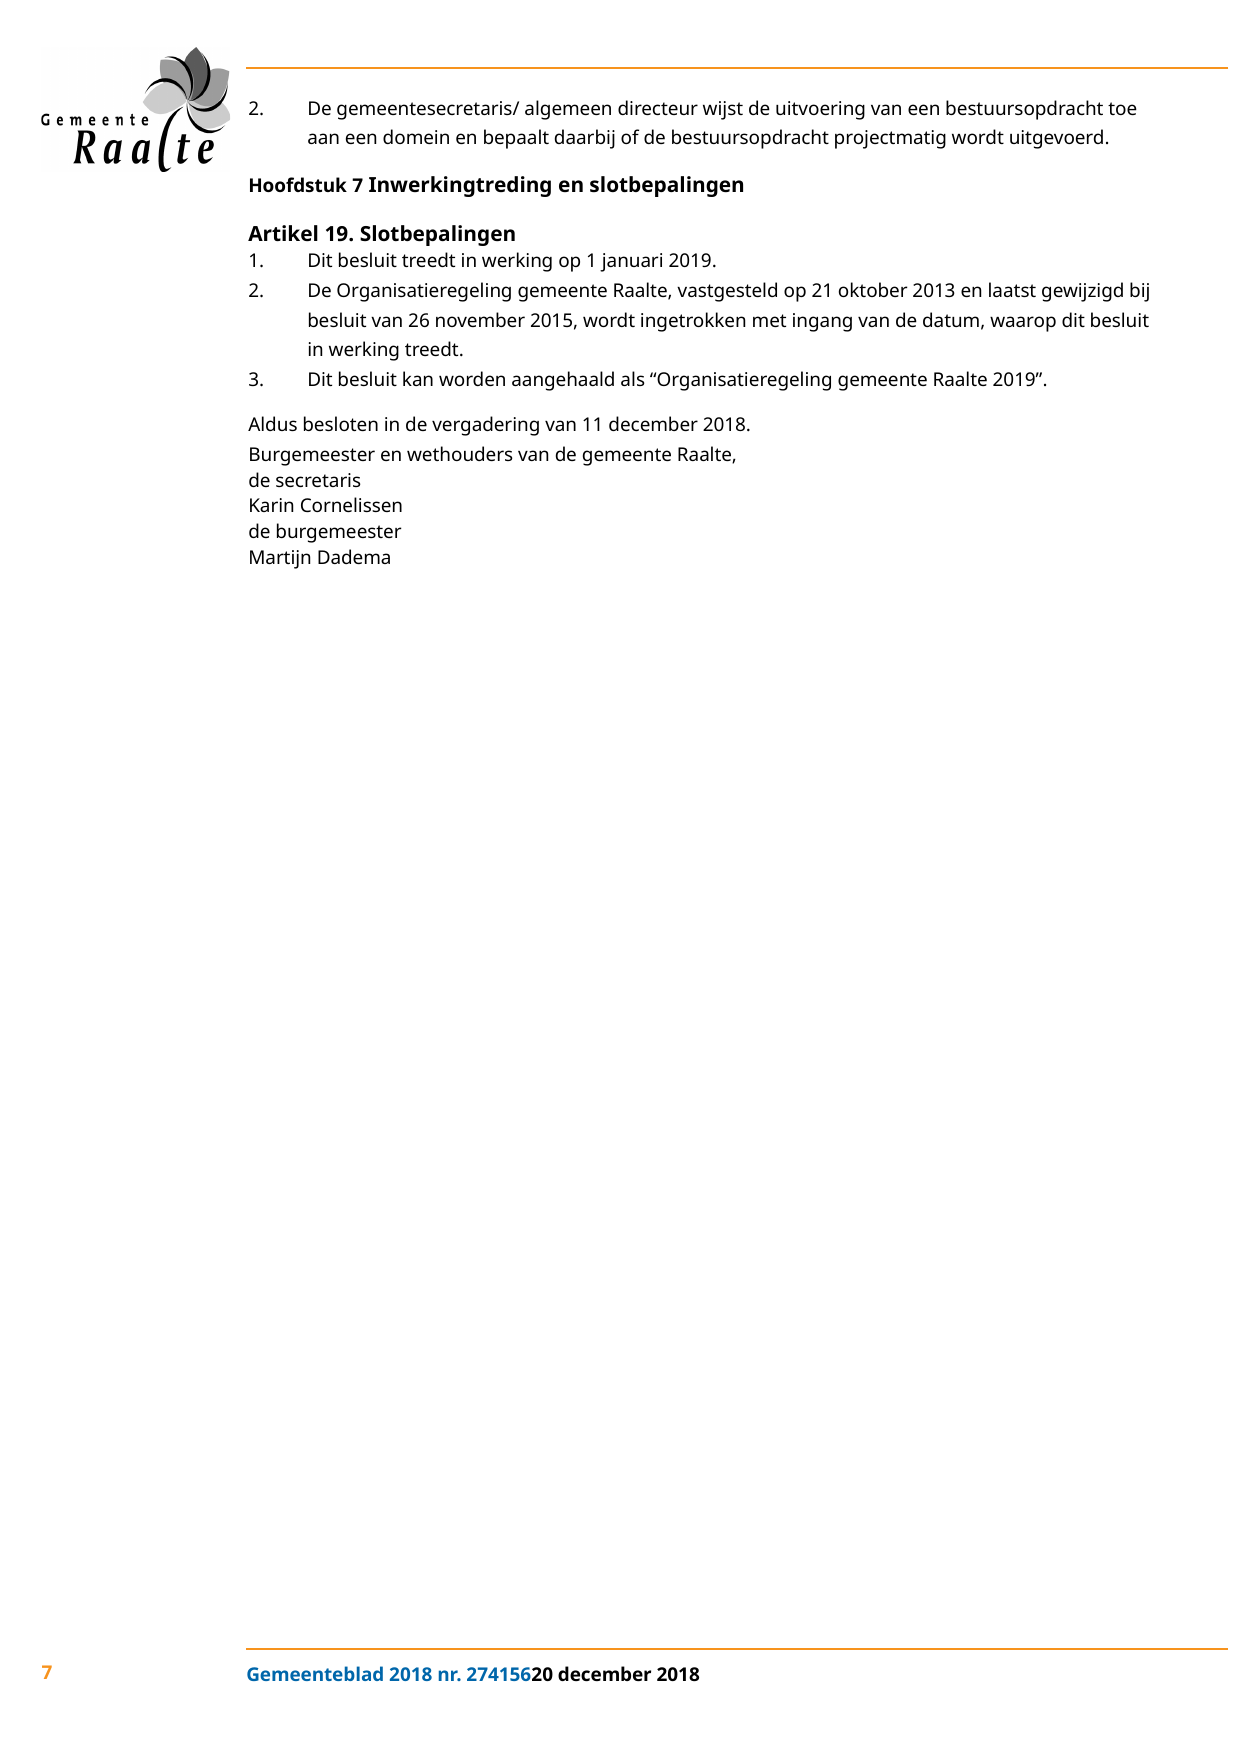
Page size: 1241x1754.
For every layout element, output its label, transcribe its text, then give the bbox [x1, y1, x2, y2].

text Aldus besloten in de vergadering van 11 december 2018. [248, 412, 1152, 437]
text Burgemeester en wethouders van de gemeente Raalte, [248, 441, 1152, 467]
list Dit besluit treedt in werking op 1 januari 2019. [248, 248, 1152, 273]
text Martijn Dadema [248, 544, 1152, 570]
list De Organisatieregeling gemeente Raalte, vastgesteld op 21 oktober 2013 en laatst gewijzigd bij besluit van 26 november 2015, wordt ingetrokken met ingang van de datum, waarop dit besluit in werking treedt. [248, 277, 1152, 362]
text Karin Cornelissen [248, 493, 1152, 518]
text Hoofdstuk 7 Inwerkingtreding en slotbepalingen [248, 170, 1152, 198]
text de burgemeester [248, 518, 1152, 544]
text Artikel 19. Slotbepalingen [248, 219, 1152, 248]
list Dit besluit kan worden aangehaald als “Organisatieregeling gemeente Raalte 2019”. [248, 366, 1152, 392]
picture [41, 47, 231, 172]
list De gemeentesecretaris/ algemeen directeur wijst de uitvoering van een bestuursopdracht toe aan een domein en bepaalt daarbij of de bestuursopdracht projectmatig wordt uitgevoerd. [248, 95, 1152, 150]
text de secretaris [248, 467, 1152, 493]
